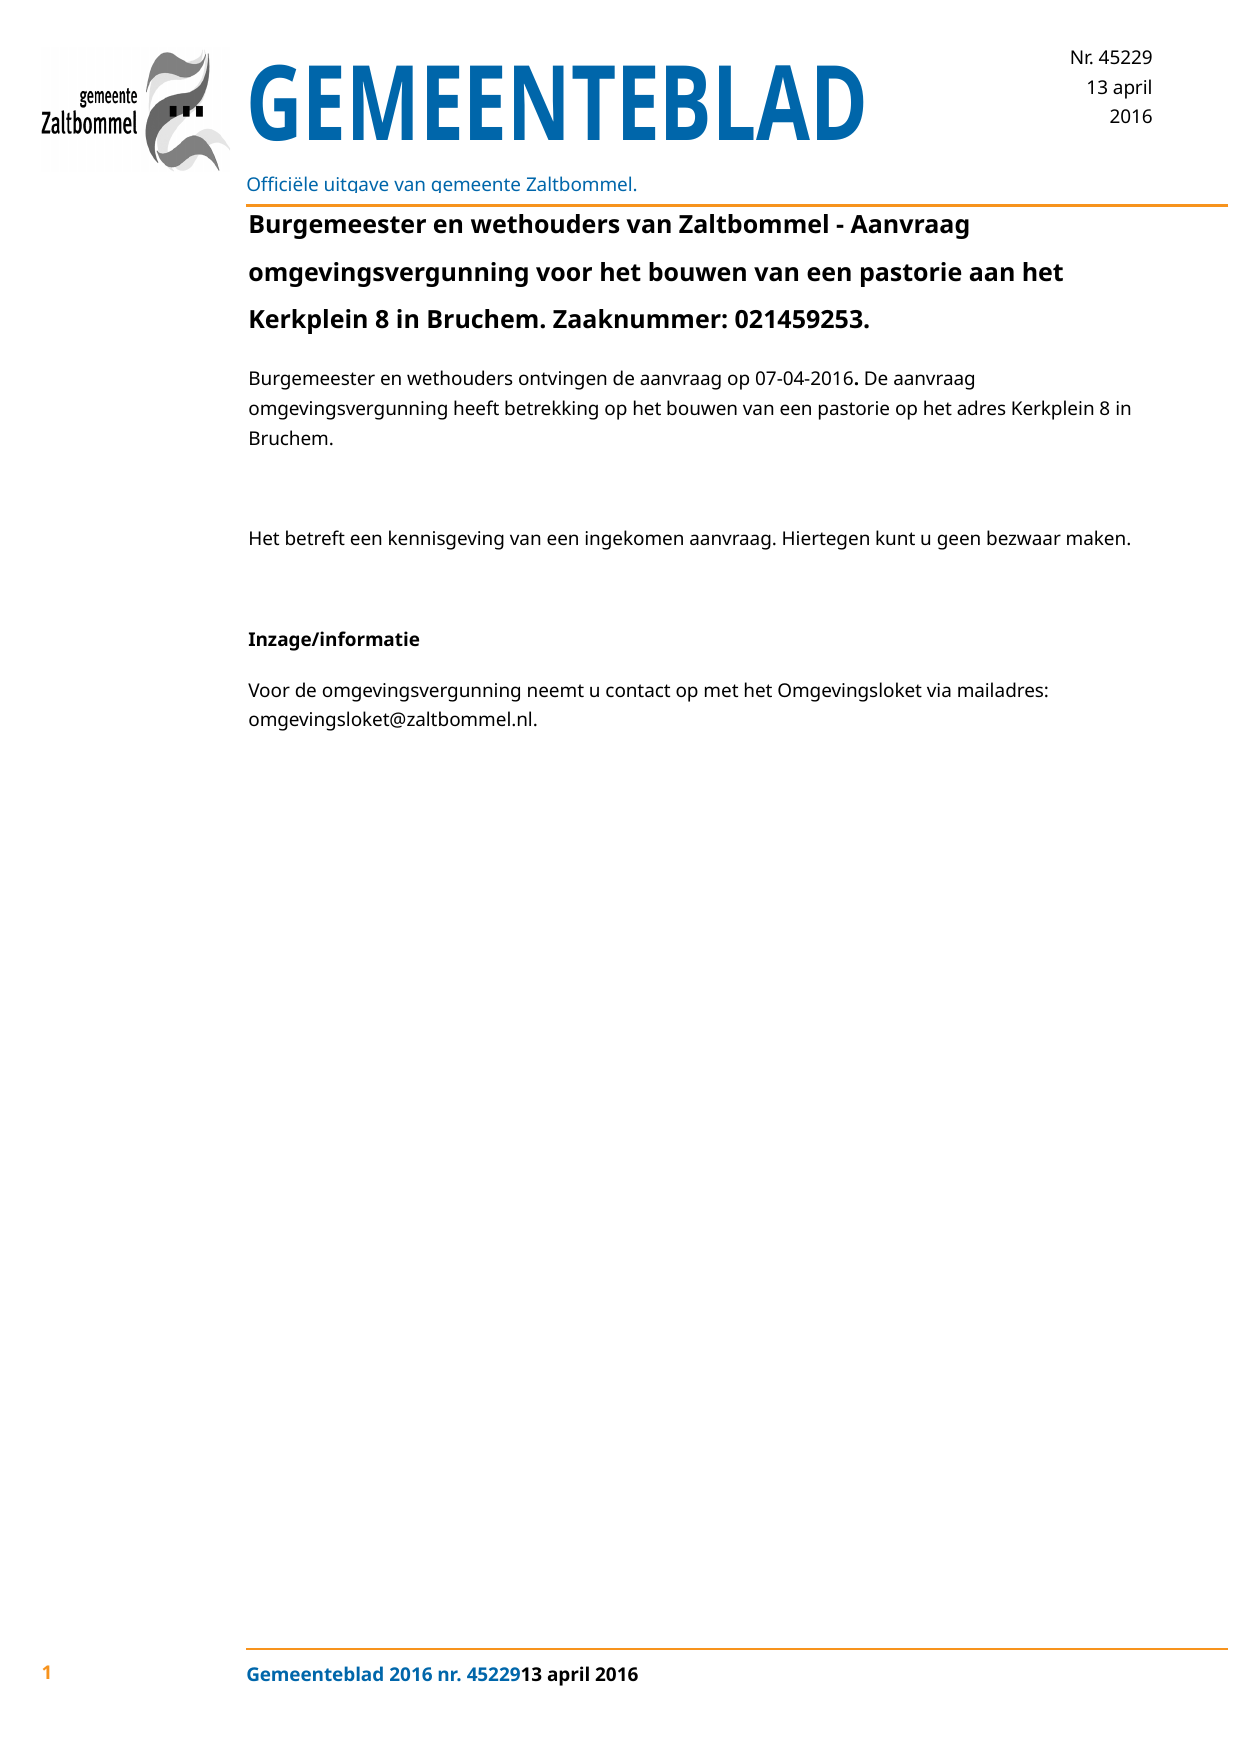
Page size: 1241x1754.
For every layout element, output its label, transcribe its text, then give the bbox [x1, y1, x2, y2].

text Het betreft een kennisgeving van een ingekomen aanvraag. Hiertegen kunt u geen bezwaar maken. [248, 526, 1152, 551]
picture [41, 47, 231, 172]
text Voor de omgevingsvergunning neemt u contact op met het Omgevingsloket via mailadres: omgevingsloket@zaltbommel.nl. [248, 677, 1152, 732]
text Inzage/informatie [248, 626, 1152, 652]
text Burgemeester en wethouders van Zaltbommel - Aanvraag omgevingsvergunning voor het bouwen van een pastorie aan het Kerkplein 8 in Bruchem. Zaaknummer: 021459253. [248, 207, 1152, 336]
text Burgemeester en wethouders ontvingen de aanvraag op 07-04-2016. De aanvraag omgevingsvergunning heeft betrekking op het bouwen van een pastorie op het adres Kerkplein 8 in Bruchem. [248, 366, 1152, 450]
